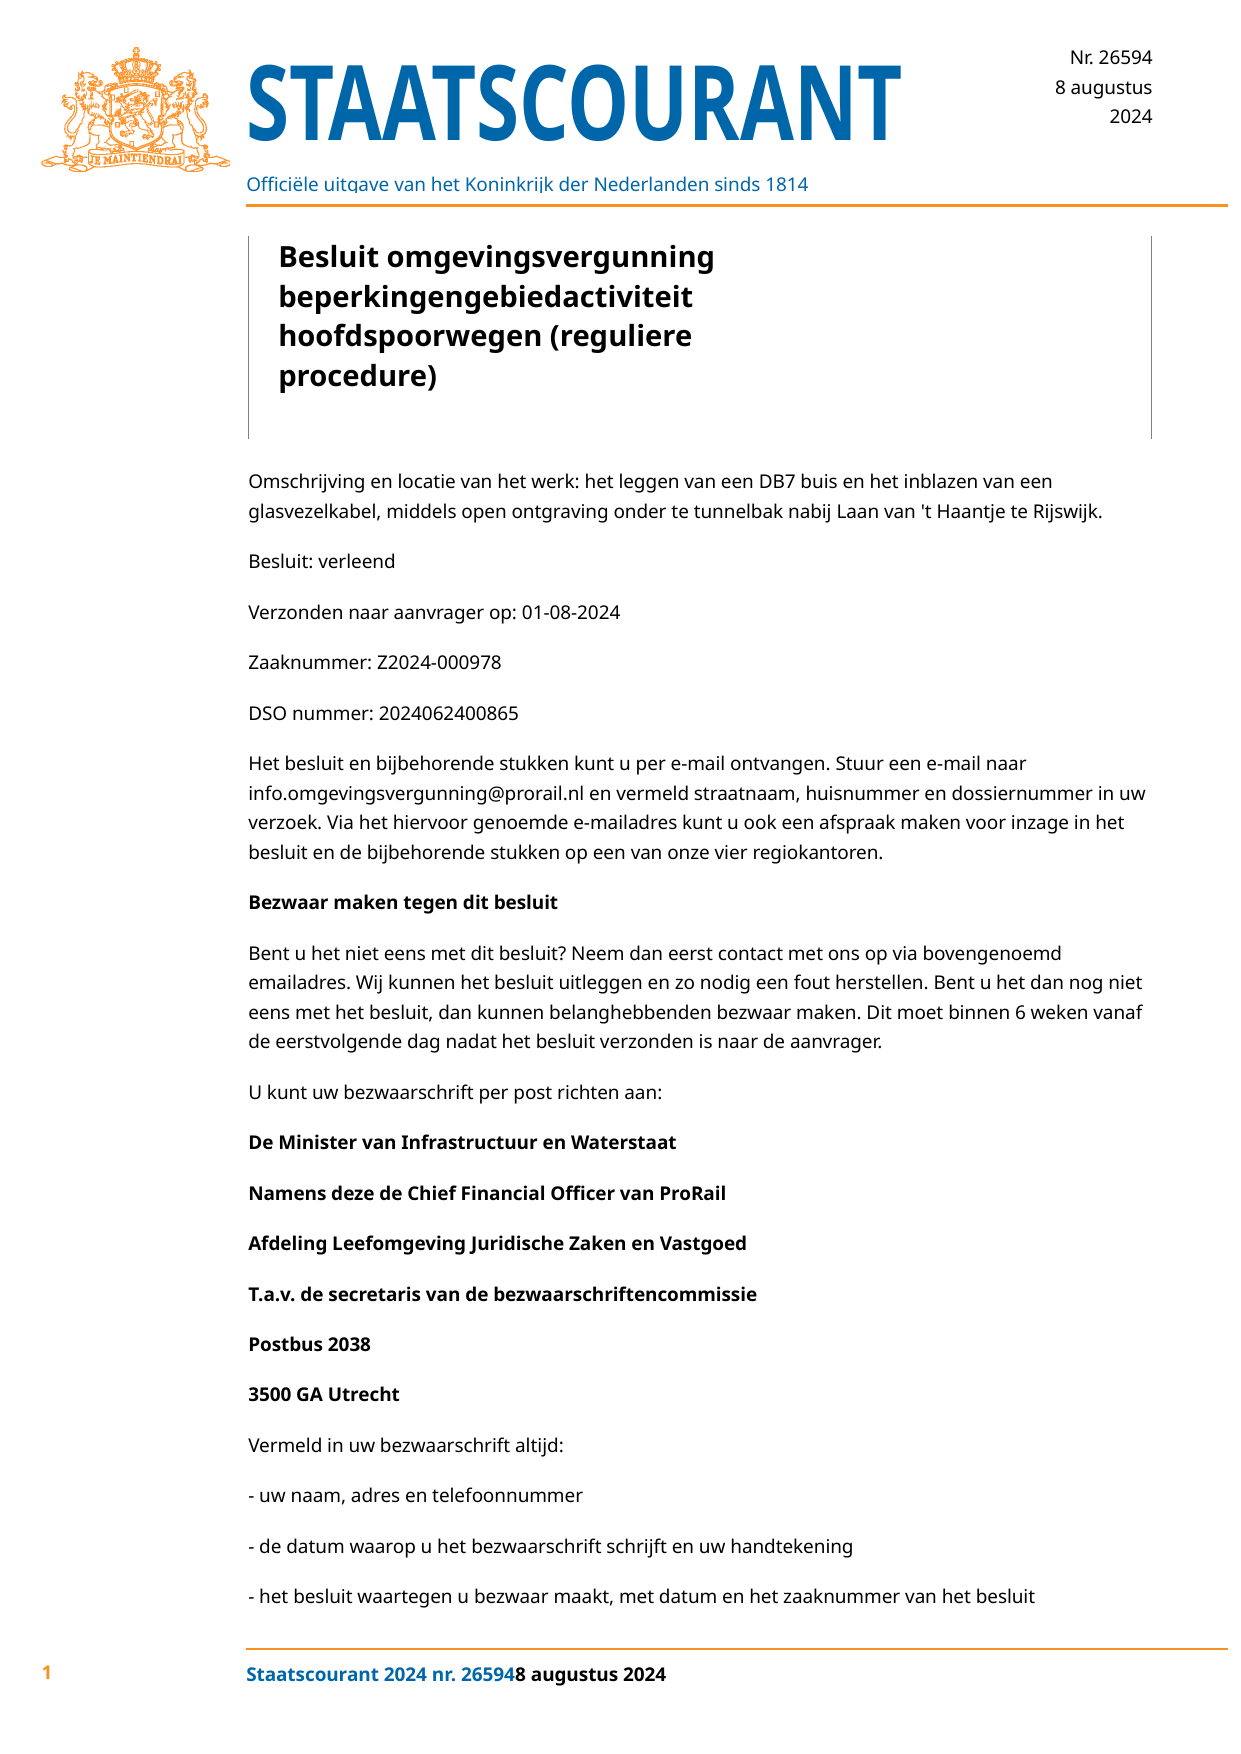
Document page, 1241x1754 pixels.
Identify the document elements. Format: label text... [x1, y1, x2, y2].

table_header [850, 236, 912, 413]
text - uw naam, adres en telefoonnummer [248, 1482, 1152, 1508]
text 3500 GA Utrecht [248, 1382, 1152, 1407]
text Bent u het niet eens met dit besluit? Neem dan eerst contact met ons op via bovengenoemd emailadres. Wij kunnen het besluit uitleggen en zo nodig een fout herstellen. Bent u het dan nog niet eens met het besluit, dan kunnen belanghebbenden bezwaar maken. Dit moet binnen 6 weken vanaf de eerstvolgende dag nadat het besluit verzonden is naar de aanvrager. [248, 940, 1152, 1054]
picture [41, 47, 231, 172]
text Bezwaar maken tegen dit besluit [248, 889, 1152, 915]
table_header [1090, 236, 1151, 413]
text Verzonden naar aanvrager op: 01-08-2024 [248, 599, 1152, 625]
text Het besluit en bijbehorende stukken kunt u per e-mail ontvangen. Stuur een e-mail naar info.omgevingsvergunning@prorail.nl en vermeld straatnaam, huisnummer en dossiernummer in uw verzoek. Via het hiervoor genoemde e-mailadres kunt u ook een afspraak maken voor inzage in het besluit en de bijbehorende stukken op een van onze vier regiokantoren. [248, 750, 1152, 865]
text DSO nummer: 2024062400865 [248, 700, 1152, 726]
text Besluit: verleend [248, 549, 1152, 574]
picture [912, 236, 1090, 414]
text Afdeling Leefomgeving Juridische Zaken en Vastgoed [248, 1230, 1152, 1256]
text T.a.v. de secretaris van de bezwaarschriftencommissie [248, 1281, 1152, 1306]
text Namens deze de Chief Financial Officer van ProRail [248, 1180, 1152, 1206]
text Postbus 2038 [248, 1331, 1152, 1357]
table_header [850, 414, 1151, 439]
text - het besluit waartegen u bezwaar maakt, met datum en het zaaknummer van het besluit [248, 1583, 1152, 1609]
text - de datum waarop u het bezwaarschrift schrijft en uw handtekening [248, 1533, 1152, 1558]
text Zaaknummer: Z2024-000978 [248, 649, 1152, 675]
text Omschrijving en locatie van het werk: het leggen van een DB7 buis en het inblazen van een glasvezelkabel, middels open ontgraving onder te tunnelbak nabij Laan van 't Haantje te Rijswijk. [248, 469, 1152, 524]
text De Minister van Infrastructuur en Waterstaat [248, 1129, 1152, 1155]
text Vermeld in uw bezwaarschrift altijd: [248, 1432, 1152, 1458]
text U kunt uw bezwaarschrift per post richten aan: [248, 1079, 1152, 1105]
table_header Besluit omgevingsvergunning beperkingengebiedactiviteit hoofdspoorwegen (reguliere procedure) [249, 236, 850, 439]
